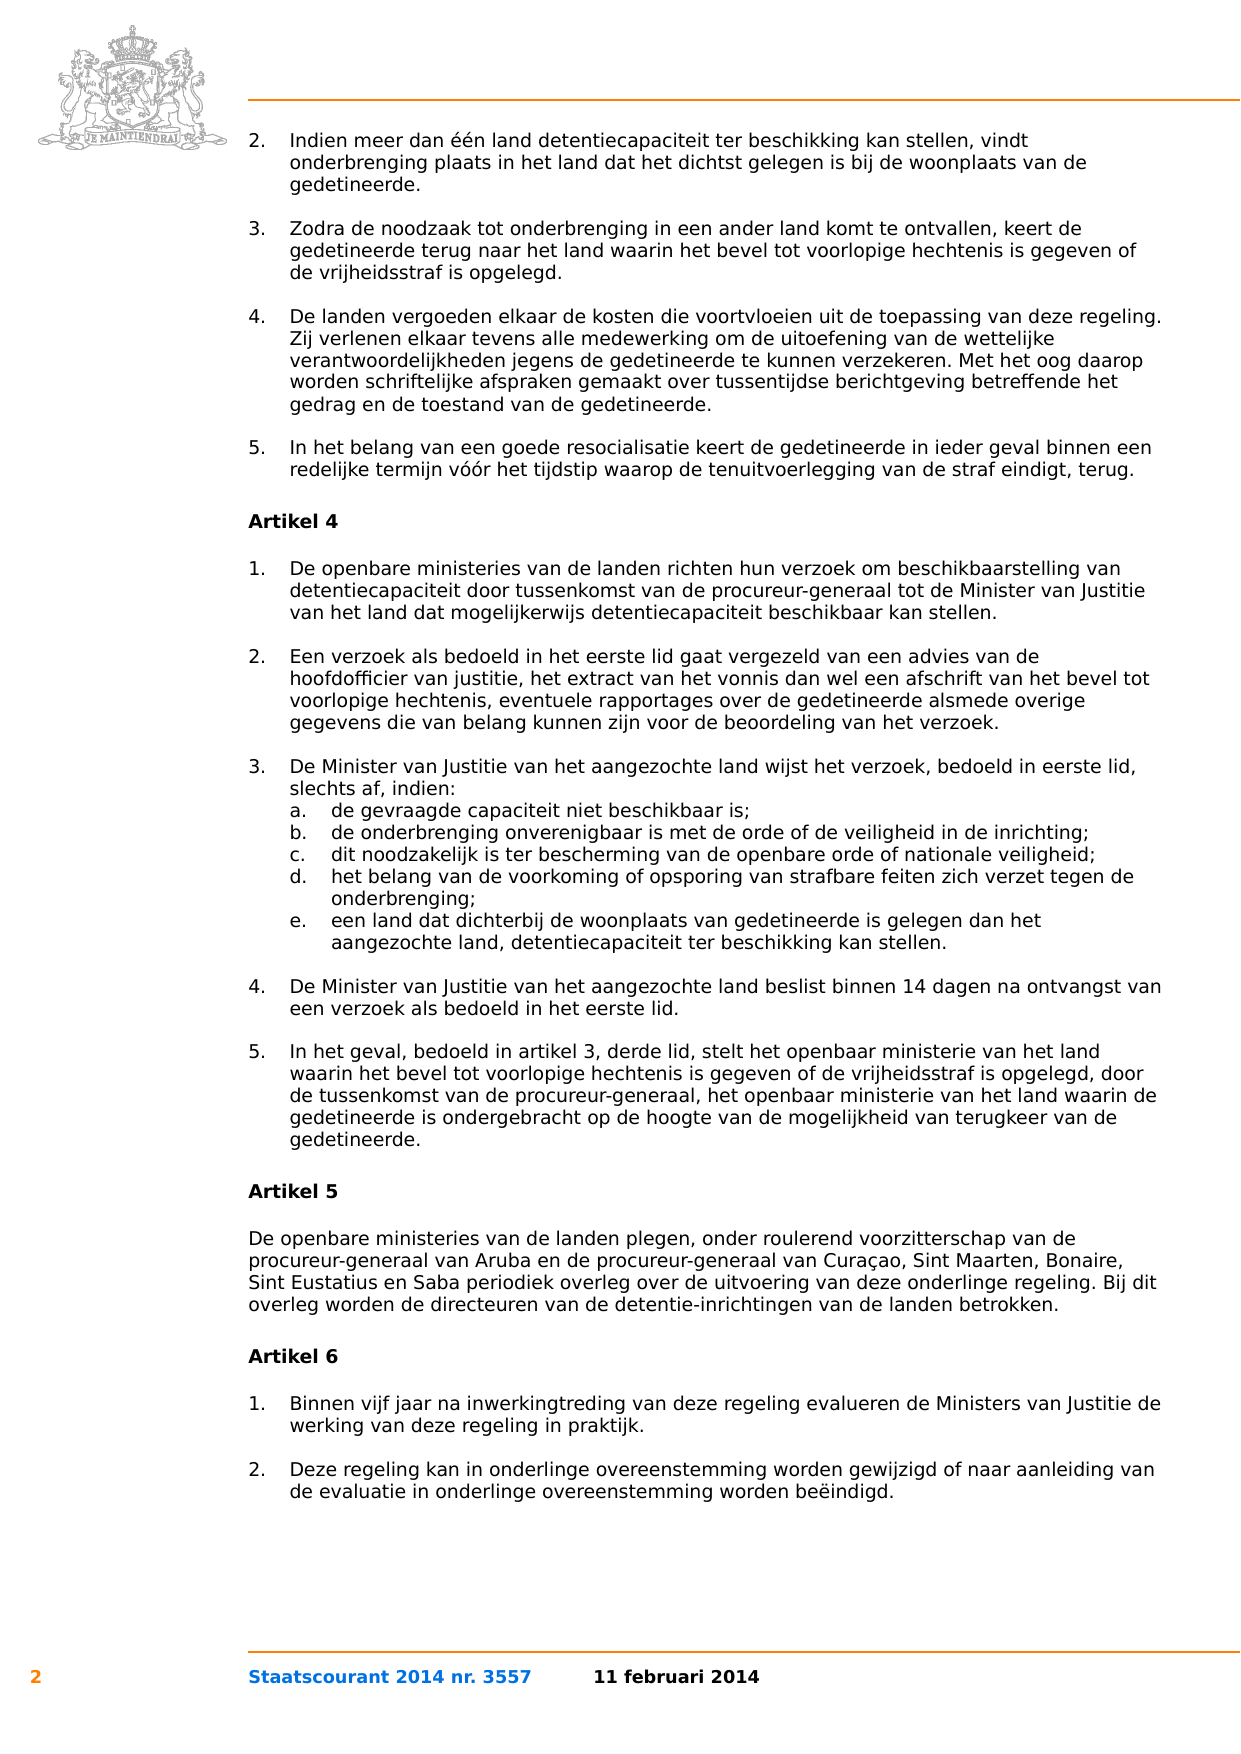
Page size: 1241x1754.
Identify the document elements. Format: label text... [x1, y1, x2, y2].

text 4. De landen vergoeden elkaar de kosten die voortvloeien uit de toepassing van deze regeling. Zij verlenen elkaar tevens alle medewerking om de uitoefening van de wettelijke verantwoordelijkheden jegens de gedetineerde te kunnen verzekeren. Met het oog daarop worden schriftelijke afspraken gemaakt over tussentijdse berichtgeving betreffende het gedrag en de toestand van de gedetineerde. [248, 306, 1163, 415]
text 2. Deze regeling kan in onderlinge overeenstemming worden gewijzigd of naar aanleiding van de evaluatie in onderlinge overeenstemming worden beëindigd. [248, 1459, 1163, 1503]
subtitle Artikel 4 [248, 511, 1163, 533]
text 3. De Minister van Justitie van het aangezochte land wijst het verzoek, bedoeld in eerste lid, slechts af, indien: [248, 756, 1163, 800]
text 1. Binnen vijf jaar na inwerkingtreding van deze regeling evalueren de Ministers van Justitie de werking van deze regeling in praktijk. [248, 1393, 1163, 1437]
text De openbare ministeries van de landen plegen, onder roulerend voorzitterschap van de procureur-generaal van Aruba en de procureur-generaal van Curaçao, Sint Maarten, Bonaire, Sint Eustatius en Saba periodiek overleg over de uitvoering van deze onderlinge regeling. Bij dit overleg worden de directeuren van de detentie-inrichtingen van de landen betrokken. [248, 1228, 1163, 1316]
text e. een land dat dichterbij de woonplaats van gedetineerde is gelegen dan het aangezochte land, detentiecapaciteit ter beschikking kan stellen. [289, 910, 1163, 954]
text a. de gevraagde capaciteit niet beschikbaar is; [289, 800, 1163, 822]
text d. het belang van de voorkoming of opsporing van strafbare feiten zich verzet tegen de onderbrenging; [289, 866, 1163, 910]
text 4. De Minister van Justitie van het aangezochte land beslist binnen 14 dagen na ontvangst van een verzoek als bedoeld in het eerste lid. [248, 976, 1163, 1019]
text c. dit noodzakelijk is ter bescherming van de openbare orde of nationale veiligheid; [289, 844, 1163, 866]
subtitle Artikel 5 [248, 1181, 1163, 1203]
subtitle Artikel 6 [248, 1346, 1163, 1368]
text b. de onderbrenging onverenigbaar is met de orde of de veiligheid in de inrichting; [289, 822, 1163, 844]
text 2. Een verzoek als bedoeld in het eerste lid gaat vergezeld van een advies van de hoofdofficier van justitie, het extract van het vonnis dan wel een afschrift van het bevel tot voorlopige hechtenis, eventuele rapportages over de gedetineerde alsmede overige gegevens die van belang kunnen zijn voor de beoordeling van het verzoek. [248, 646, 1163, 734]
picture [38, 25, 227, 150]
text 2. Indien meer dan één land detentiecapaciteit ter beschikking kan stellen, vindt onderbrenging plaats in het land dat het dichtst gelegen is bij de woonplaats van de gedetineerde. [248, 130, 1163, 196]
text 1. De openbare ministeries van de landen richten hun verzoek om beschikbaarstelling van detentiecapaciteit door tussenkomst van de procureur-generaal tot de Minister van Justitie van het land dat mogelijkerwijs detentiecapaciteit beschikbaar kan stellen. [248, 558, 1163, 624]
text 5. In het belang van een goede resocialisatie keert de gedetineerde in ieder geval binnen een redelijke termijn vóór het tijdstip waarop de tenuitvoerlegging van de straf eindigt, terug. [248, 437, 1163, 481]
text 5. In het geval, bedoeld in artikel 3, derde lid, stelt het openbaar ministerie van het land waarin het bevel tot voorlopige hechtenis is gegeven of de vrijheidsstraf is opgelegd, door de tussenkomst van de procureur-generaal, het openbaar ministerie van het land waarin de gedetineerde is ondergebracht op de hoogte van de mogelijkheid van terugkeer van de gedetineerde. [248, 1041, 1163, 1151]
text 3. Zodra de noodzaak tot onderbrenging in een ander land komt te ontvallen, keert de gedetineerde terug naar het land waarin het bevel tot voorlopige hechtenis is gegeven of de vrijheidsstraf is opgelegd. [248, 218, 1163, 284]
